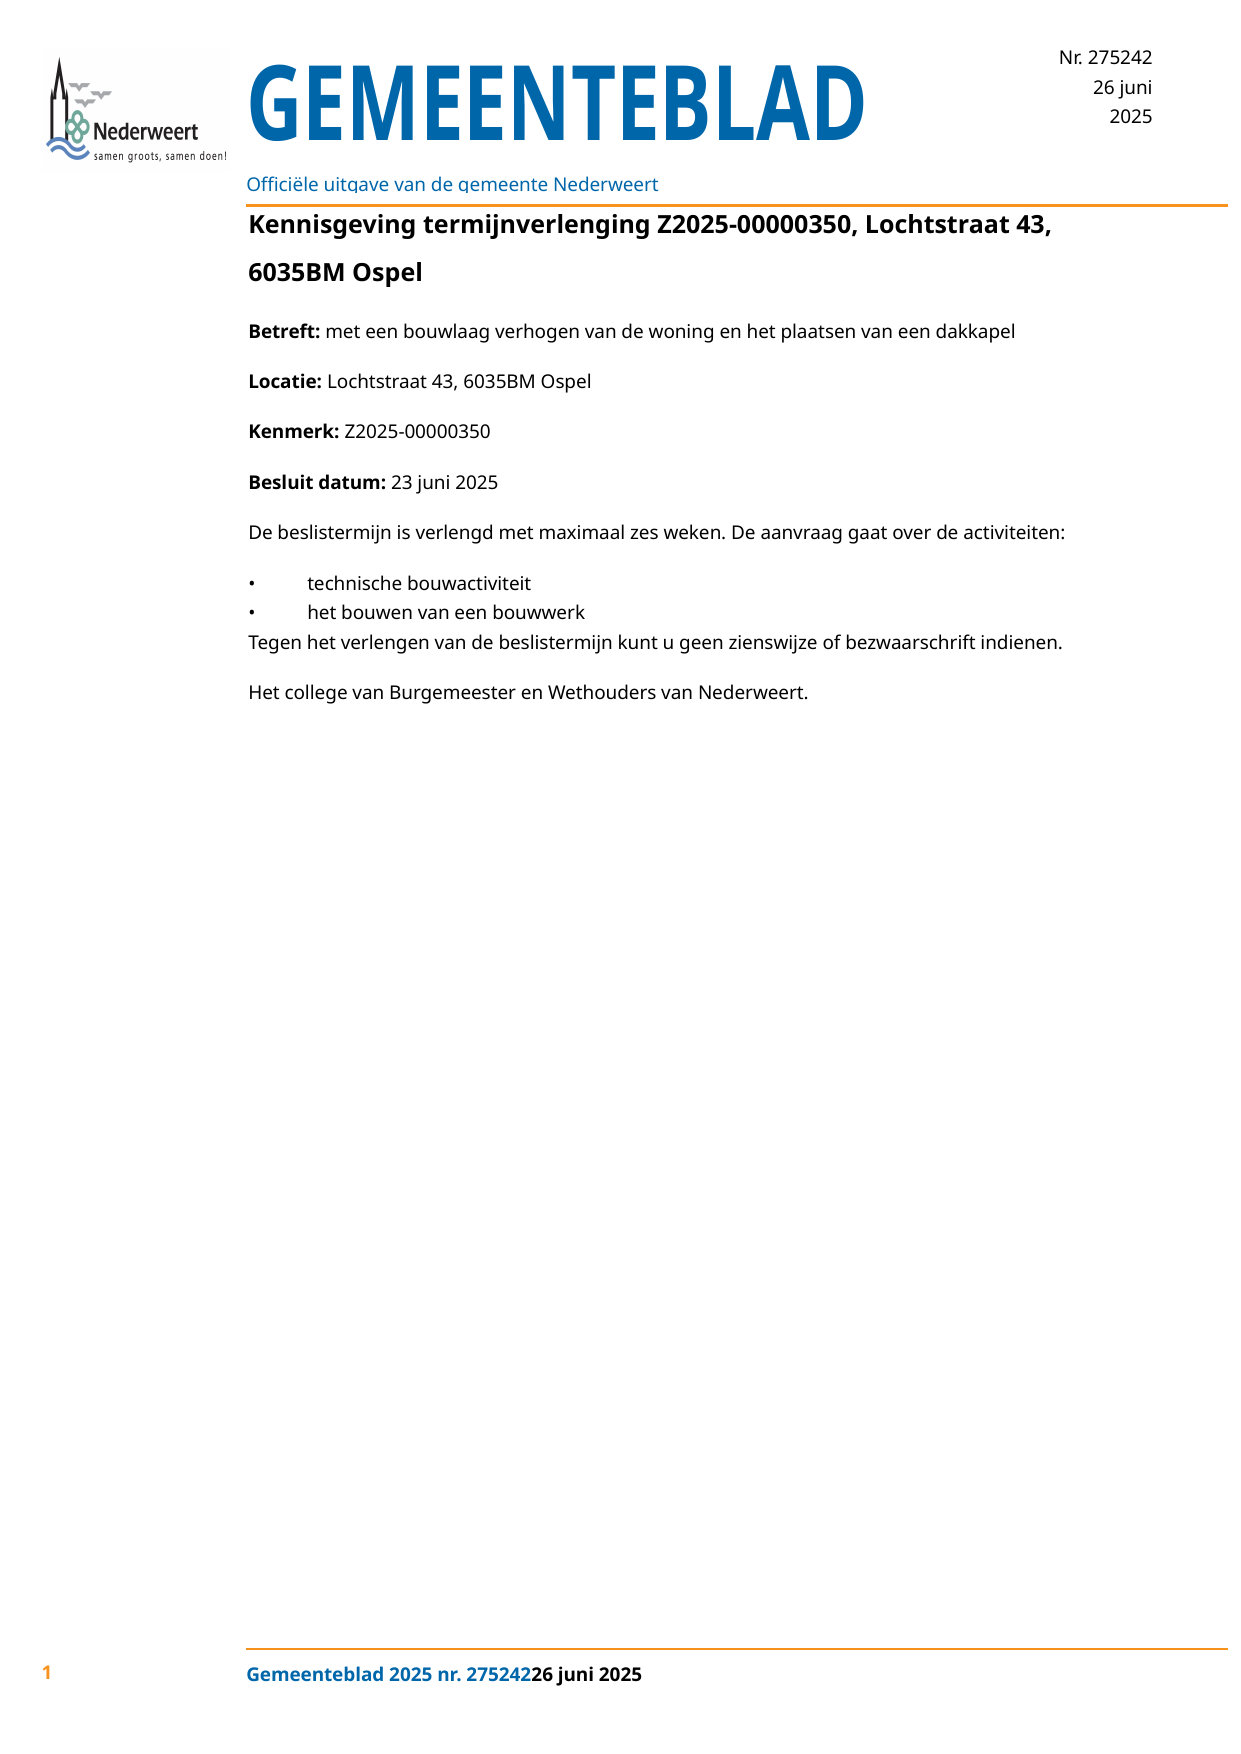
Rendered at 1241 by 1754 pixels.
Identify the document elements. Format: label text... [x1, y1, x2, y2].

text Kennisgeving termijnverlenging Z2025-00000350, Lochtstraat 43, 6035BM Ospel [248, 207, 1152, 288]
text Locatie: Lochtstraat 43, 6035BM Ospel [248, 368, 1152, 394]
text Kenmerk: Z2025-00000350 [248, 419, 1152, 444]
text Betreft: met een bouwlaag verhogen van de woning en het plaatsen van een dakkapel [248, 318, 1152, 344]
picture [41, 47, 231, 172]
text Besluit datum: 23 juni 2025 [248, 469, 1152, 495]
list technische bouwactiviteit [248, 570, 1152, 596]
text Het college van Burgemeester en Wethouders van Nederweert. [248, 679, 1152, 705]
text Tegen het verlengen van de beslistermijn kunt u geen zienswijze of bezwaarschrift indienen. [248, 629, 1152, 655]
list het bouwen van een bouwwerk [248, 599, 1152, 625]
text De beslistermijn is verlengd met maximaal zes weken. De aanvraag gaat over de activiteiten: [248, 519, 1152, 545]
